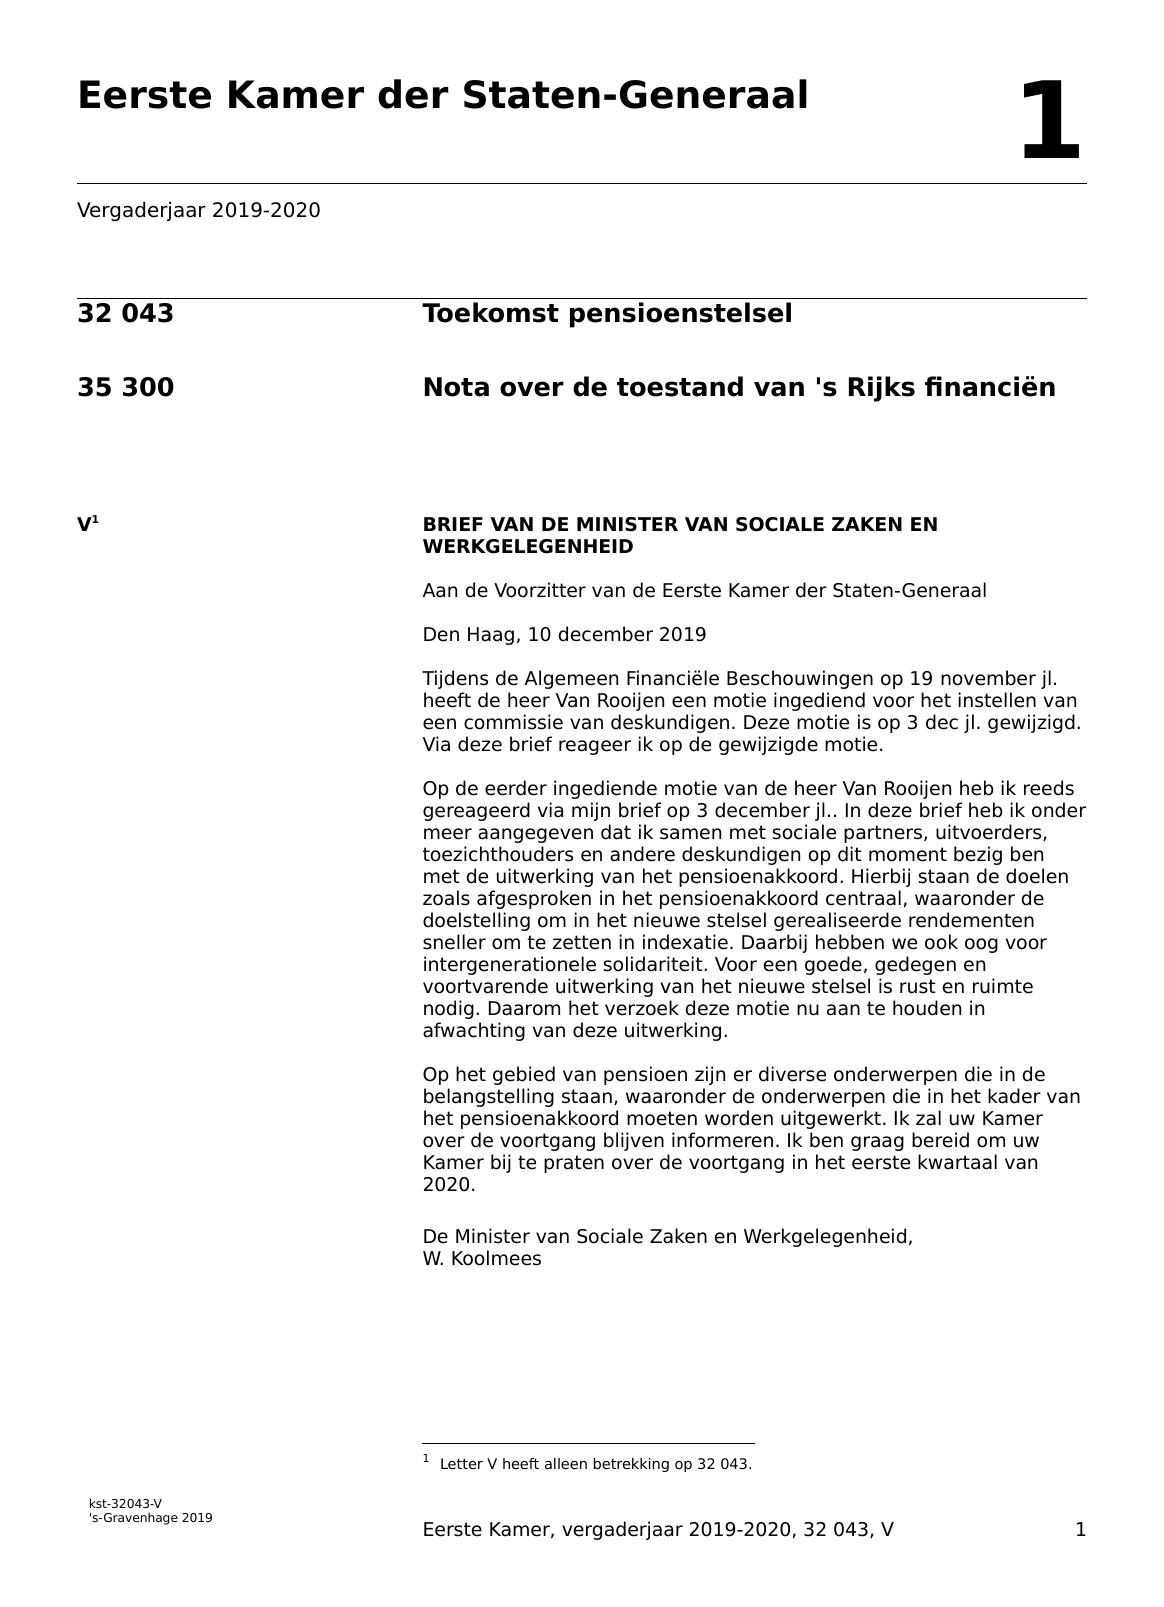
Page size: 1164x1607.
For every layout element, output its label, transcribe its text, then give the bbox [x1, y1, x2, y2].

subtitle 35 300 Nota over de toestand van 's Rijks financiën [77, 373, 1087, 403]
text Tijdens de Algemeen Financiële Beschouwingen op 19 november jl. heeft de heer Van Rooijen een motie ingediend voor het instellen van een commissie van deskundigen. Deze motie is op 3 dec jl. gewijzigd. Via deze brief reageer ik op de gewijzigde motie. [422, 668, 1087, 756]
text Letter V heeft alleen betrekking op 32 043. [422, 1452, 1087, 1474]
table_header Eerste Kamer der Staten-Generaal [77, 59, 886, 183]
table_cell Vergaderjaar 2019-2020 [77, 184, 1087, 298]
text kst-32043-V [88, 1497, 323, 1511]
text Den Haag, 10 december 2019 [422, 624, 1087, 646]
text Op de eerder ingediende motie van de heer Van Rooijen heb ik reeds gereageerd via mijn brief op 3 december jl.. In deze brief heb ik onder meer aangegeven dat ik samen met sociale partners, uitvoerders, toezichthouders en andere deskundigen op dit moment bezig ben met de uitwerking van het pensioenakkoord. Hierbij staan de doelen zoals afgesproken in het pensioenakkoord centraal, waaronder de doelstelling om in het nieuwe stelsel gerealiseerde rendementen sneller om te zetten in indexatie. Daarbij hebben we ook oog voor intergenerationele solidariteit. Voor een goede, gedegen en voortvarende uitwerking van het nieuwe stelsel is rust en ruimte nodig. Daarom het verzoek deze motie nu aan te houden in afwachting van deze uitwerking. [422, 778, 1087, 1042]
subtitle 32 043 Toekomst pensioenstelsel [77, 299, 1087, 329]
text Op het gebied van pensioen zijn er diverse onderwerpen die in de belangstelling staan, waaronder de onderwerpen die in het kader van het pensioenakkoord moeten worden uitgewerkt. Ik zal uw Kamer over de voortgang blijven informeren. Ik ben graag bereid om uw Kamer bij te praten over de voortgang in het eerste kwartaal van 2020. [422, 1064, 1087, 1196]
text 's-Gravenhage 2019 [88, 1511, 323, 1525]
subtitle V BRIEF VAN DE MINISTER VAN SOCIALE ZAKEN EN WERKGELEGENHEID [77, 514, 1087, 558]
table_header 1 [886, 59, 1087, 183]
text Aan de Voorzitter van de Eerste Kamer der Staten-Generaal [422, 580, 1087, 602]
text De Minister van Sociale Zaken en Werkgelegenheid, W. Koolmees [422, 1226, 1087, 1270]
